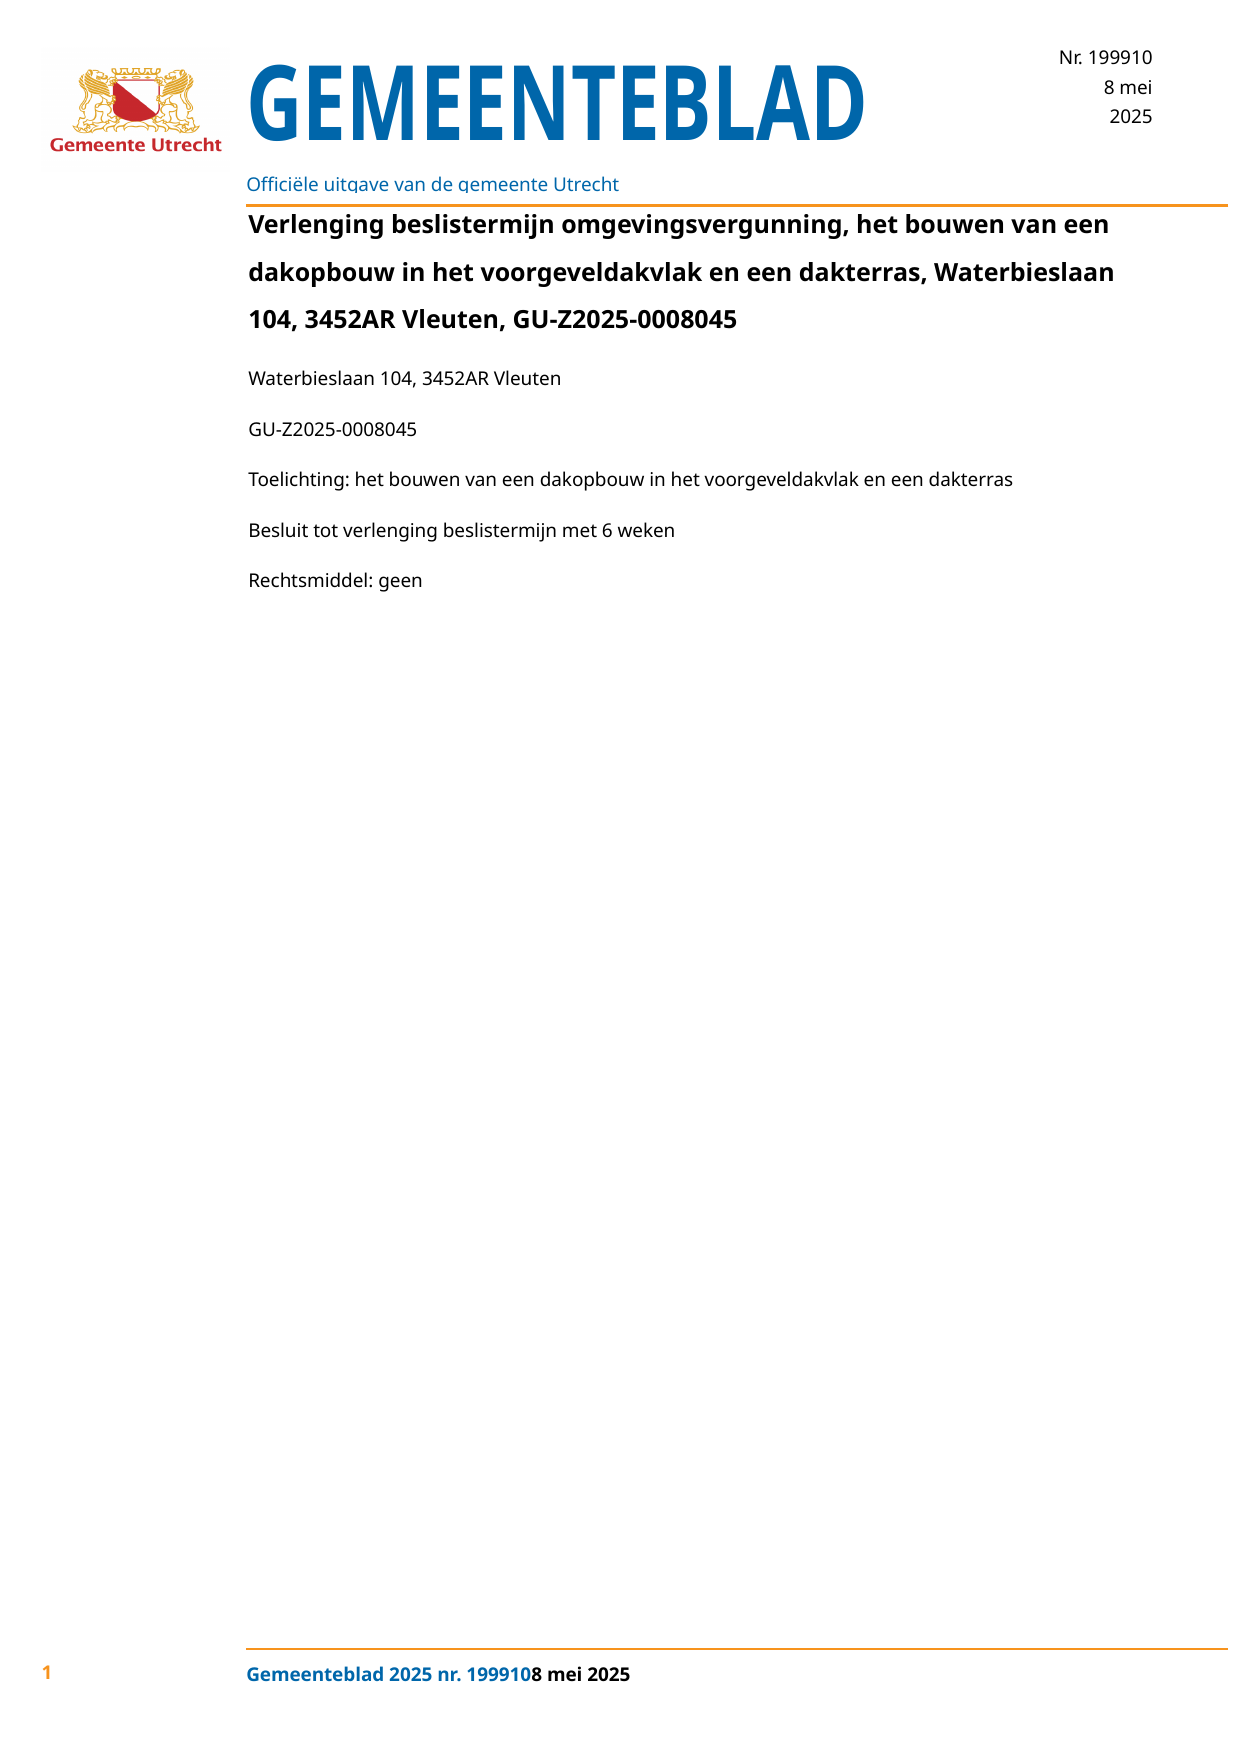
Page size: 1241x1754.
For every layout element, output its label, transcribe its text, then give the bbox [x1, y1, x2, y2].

text Verlenging beslistermijn omgevingsvergunning, het bouwen van een dakopbouw in het voorgeveldakvlak en een dakterras, Waterbieslaan 104, 3452AR Vleuten, GU-Z2025-0008045 [248, 207, 1152, 336]
text Waterbieslaan 104, 3452AR Vleuten [248, 366, 1152, 391]
picture [41, 47, 231, 172]
text Rechtsmiddel: geen [248, 567, 1152, 593]
text Toelichting: het bouwen van een dakopbouw in het voorgeveldakvlak en een dakterras [248, 466, 1152, 492]
text Besluit tot verlenging beslistermijn met 6 weken [248, 517, 1152, 542]
text GU-Z2025-0008045 [248, 416, 1152, 442]
